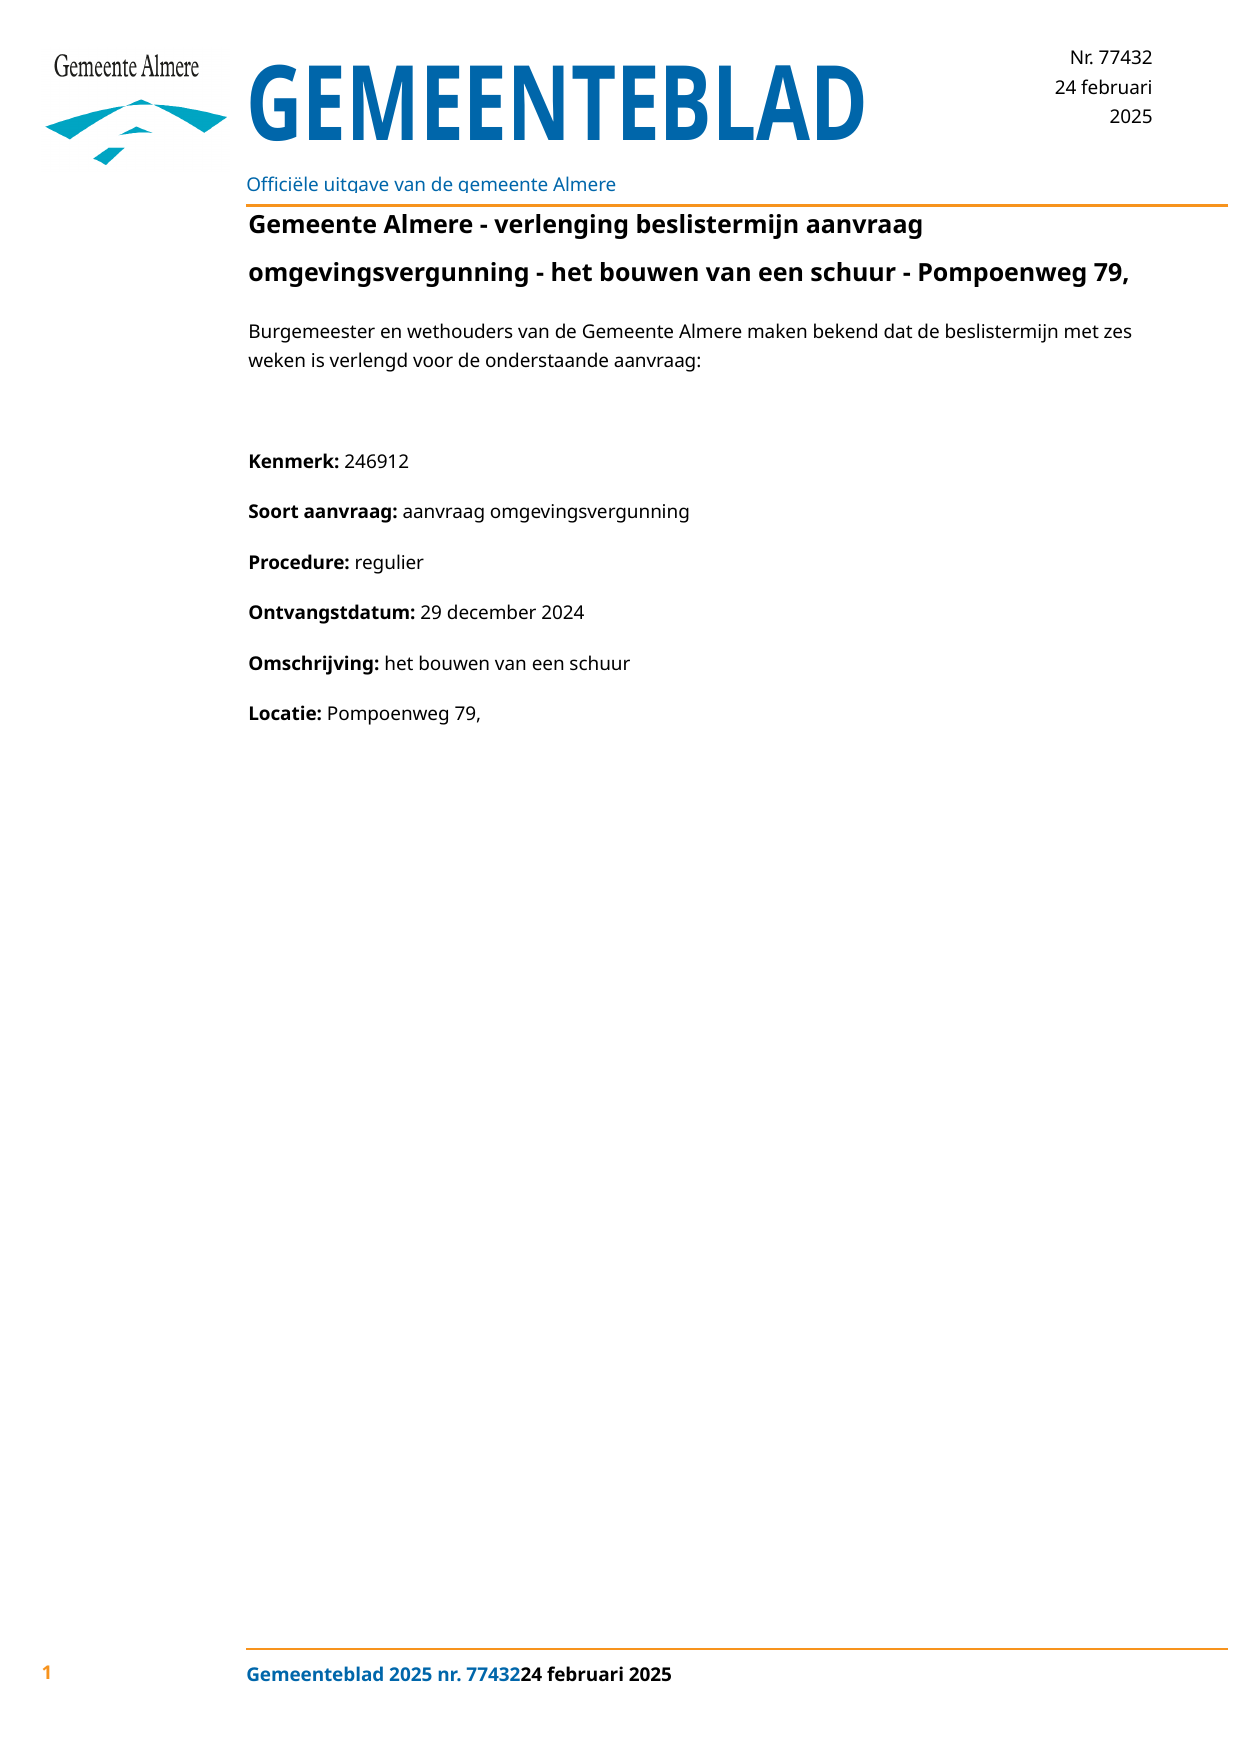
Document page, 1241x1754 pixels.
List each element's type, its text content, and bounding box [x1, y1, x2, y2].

text Omschrijving: het bouwen van een schuur [248, 650, 1152, 676]
text Soort aanvraag: aanvraag omgevingsvergunning [248, 499, 1152, 524]
text Gemeente Almere - verlenging beslistermijn aanvraag omgevingsvergunning - het bouwen van een schuur - Pompoenweg 79, [248, 207, 1152, 288]
text Kenmerk: 246912 [248, 448, 1152, 474]
text Locatie: Pompoenweg 79, [248, 700, 1152, 726]
text Procedure: regulier [248, 549, 1152, 575]
text Burgemeester en wethouders van de Gemeente Almere maken bekend dat de beslistermijn met zes weken is verlengd voor de onderstaande aanvraag: [248, 318, 1152, 373]
text Ontvangstdatum: 29 december 2024 [248, 599, 1152, 625]
picture [41, 47, 231, 172]
